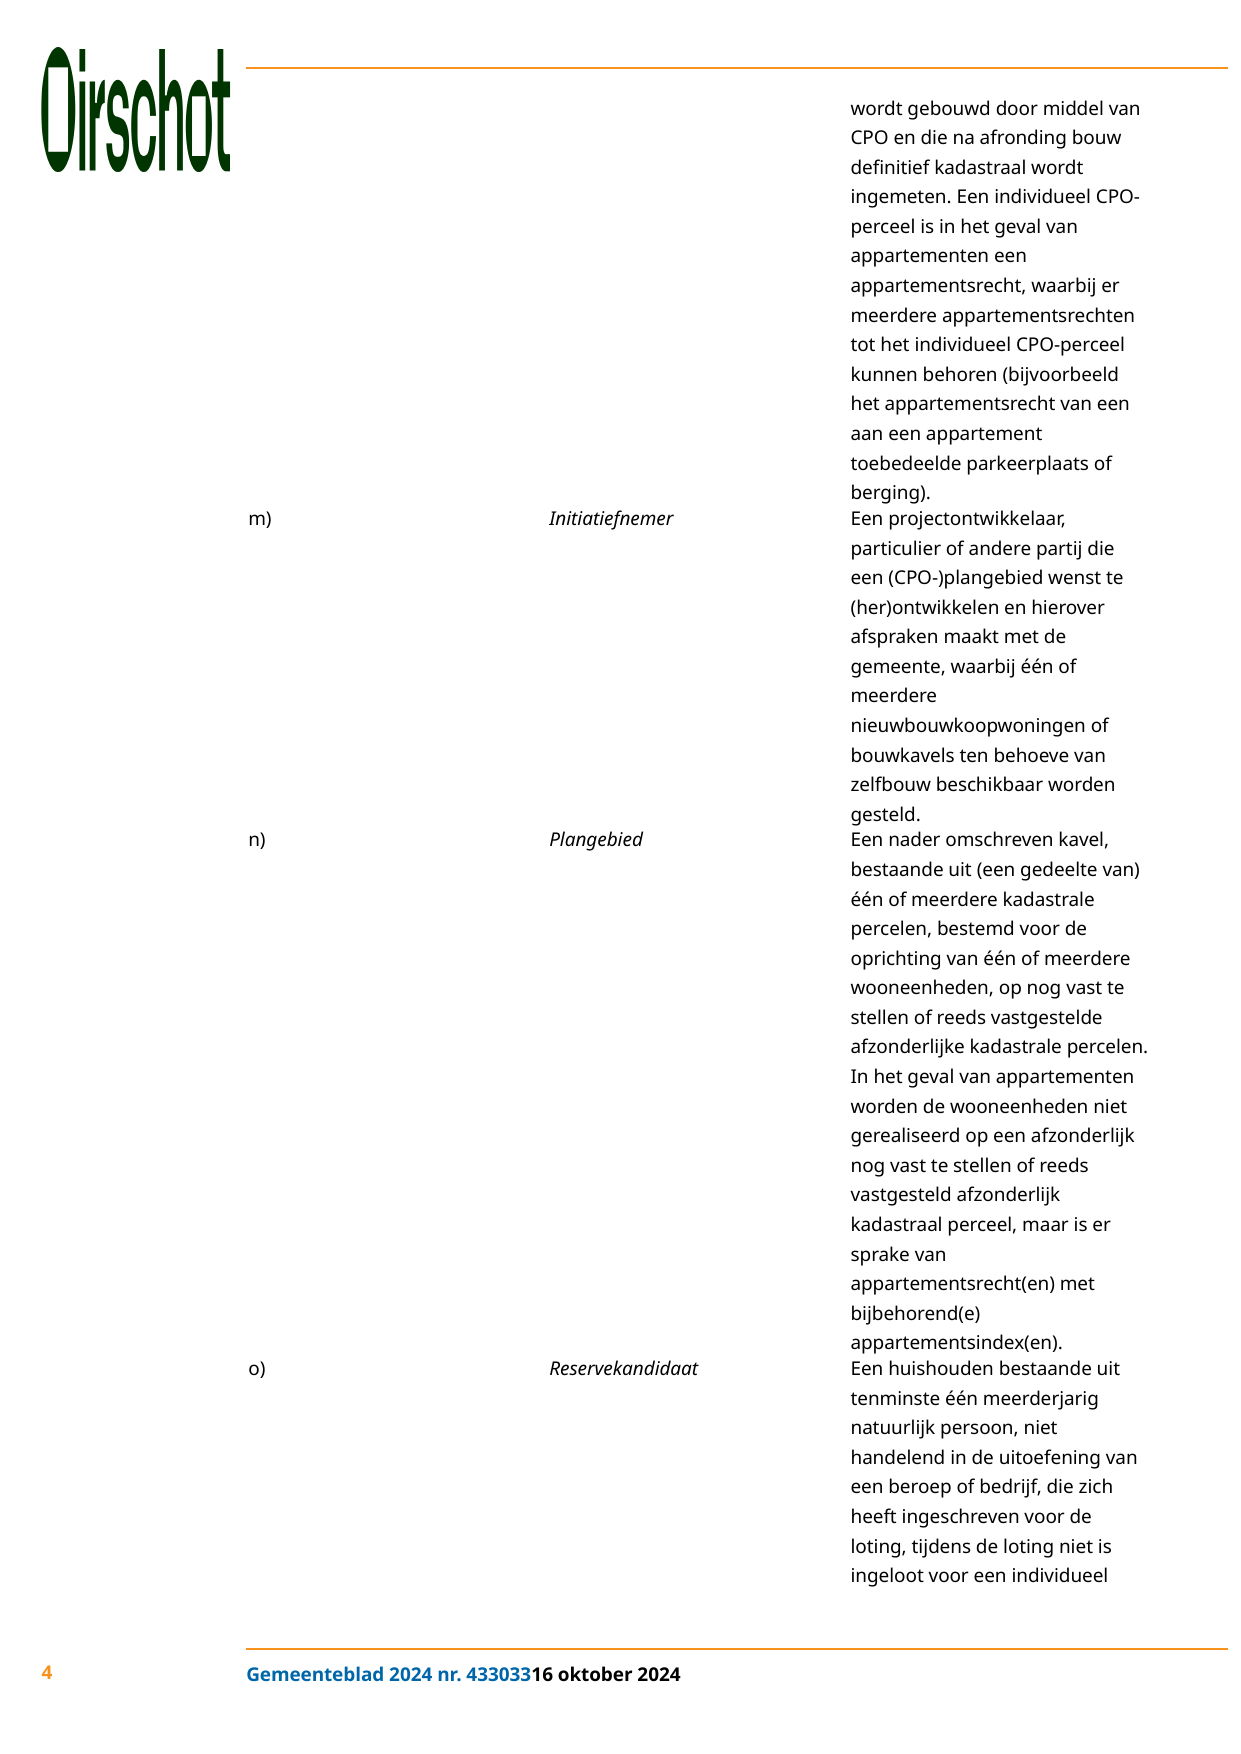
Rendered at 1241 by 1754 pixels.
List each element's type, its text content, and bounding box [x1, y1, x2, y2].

table_cell Initiatiefnemer [549, 505, 850, 827]
table_cell m) [248, 505, 549, 827]
table_cell [248, 95, 549, 505]
table_cell o) [248, 1355, 549, 1588]
table_cell Een projectontwikkelaar, particulier of andere partij die een (CPO-)plangebied wenst te (her)ontwikkelen en hierover afspraken maakt met de gemeente, waarbij één of meerdere nieuwbouwkoopwoningen of bouwkavels ten behoeve van zelfbouw beschikbaar worden gesteld. [850, 505, 1152, 827]
table_cell Een huishouden bestaande uit tenminste één meerderjarig natuurlijk persoon, niet handelend in de uitoefening van een beroep of bedrijf, die zich heeft ingeschreven voor de loting, tijdens de loting niet is ingeloot voor een individueel [850, 1355, 1152, 1588]
table_cell Reservekandidaat [549, 1355, 850, 1588]
table_cell Een nader omschreven kavel, bestaande uit (een gedeelte van) één of meerdere kadastrale percelen, bestemd voor de oprichting van één of meerdere wooneenheden, op nog vast te stellen of reeds vastgestelde afzonderlijke kadastrale percelen. In het geval van appartementen worden de wooneenheden niet gerealiseerd op een afzonderlijk nog vast te stellen of reeds vastgesteld afzonderlijk kadastraal perceel, maar is er sprake van appartementsrecht(en) met bijbehorend(e) appartementsindex(en). [850, 827, 1152, 1355]
table_cell n) [248, 827, 549, 1355]
table_cell wordt gebouwd door middel van CPO en die na afronding bouw definitief kadastraal wordt ingemeten. Een individueel CPO-perceel is in het geval van appartementen een appartementsrecht, waarbij er meerdere appartementsrechten tot het individueel CPO-perceel kunnen behoren (bijvoorbeeld het appartementsrecht van een aan een appartement toebedeelde parkeerplaats of berging). [850, 95, 1152, 505]
picture [41, 47, 231, 172]
table_cell [549, 95, 850, 505]
table_cell Plangebied [549, 827, 850, 1355]
